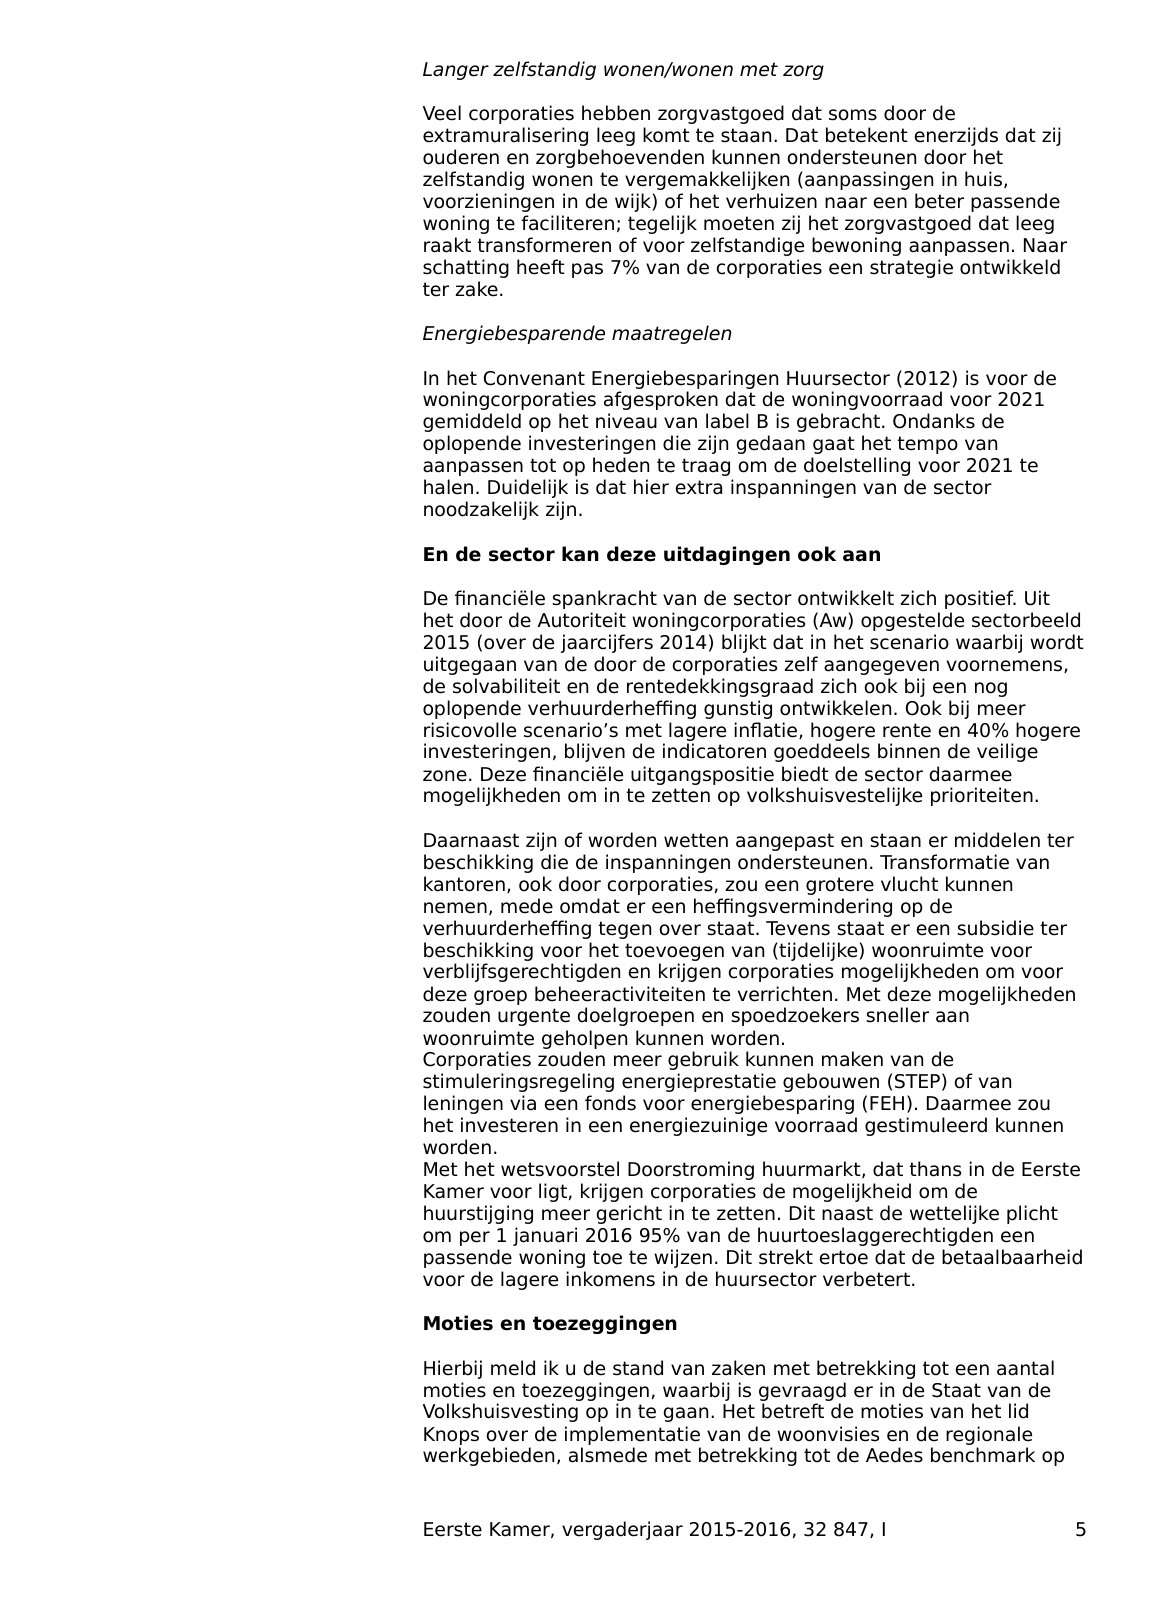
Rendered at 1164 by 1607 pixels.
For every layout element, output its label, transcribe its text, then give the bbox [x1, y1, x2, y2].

text Corporaties zouden meer gebruik kunnen maken van de stimuleringsregeling energieprestatie gebouwen (STEP) of van leningen via een fonds voor energiebesparing (FEH). Daarmee zou het investeren in een energiezuinige voorraad gestimuleerd kunnen worden. [422, 1049, 1087, 1159]
text In het Convenant Energiebesparingen Huursector (2012) is voor de woningcorporaties afgesproken dat de woningvoorraad voor 2021 gemiddeld op het niveau van label B is gebracht. Ondanks de oplopende investeringen die zijn gedaan gaat het tempo van aanpassen tot op heden te traag om de doelstelling voor 2021 te halen. Duidelijk is dat hier extra inspanningen van de sector noodzakelijk zijn. [422, 367, 1087, 521]
text Veel corporaties hebben zorgvastgoed dat soms door de extramuralisering leeg komt te staan. Dat betekent enerzijds dat zij ouderen en zorgbehoevenden kunnen ondersteunen door het zelfstandig wonen te vergemakkelijken (aanpassingen in huis, voorzieningen in de wijk) of het verhuizen naar een beter passende woning te faciliteren; tegelijk moeten zij het zorgvastgoed dat leeg raakt transformeren of voor zelfstandige bewoning aanpassen. Naar schatting heeft pas 7% van de corporaties een strategie ontwikkeld ter zake. [422, 103, 1087, 301]
text De financiële spankracht van de sector ontwikkelt zich positief. Uit het door de Autoriteit woningcorporaties (Aw) opgestelde sectorbeeld 2015 (over de jaarcijfers 2014) blijkt dat in het scenario waarbij wordt uitgegaan van de door de corporaties zelf aangegeven voornemens, de solvabiliteit en de rentedekkingsgraad zich ook bij een nog oplopende verhuurderheffing gunstig ontwikkelen. Ook bij meer risicovolle scenario’s met lagere inflatie, hogere rente en 40% hogere investeringen, blijven de indicatoren goeddeels binnen de veilige zone. Deze financiële uitgangspositie biedt de sector daarmee mogelijkheden om in te zetten op volkshuisvestelijke prioriteiten. [422, 588, 1087, 807]
subtitle Langer zelfstandig wonen/wonen met zorg [422, 59, 1087, 81]
text Hierbij meld ik u de stand van zaken met betrekking tot een aantal moties en toezeggingen, waarbij is gevraagd er in de Staat van de Volkshuisvesting op in te gaan. Het betreft de moties van het lid Knops over de implementatie van de woonvisies en de regionale werkgebieden, alsmede met betrekking tot de Aedes benchmark op [422, 1357, 1087, 1467]
text Daarnaast zijn of worden wetten aangepast en staan er middelen ter beschikking die de inspanningen ondersteunen. Transformatie van kantoren, ook door corporaties, zou een grotere vlucht kunnen nemen, mede omdat er een heffingsvermindering op de verhuurderheffing tegen over staat. Tevens staat er een subsidie ter beschikking voor het toevoegen van (tijdelijke) woonruimte voor verblijfsgerechtigden en krijgen corporaties mogelijkheden om voor deze groep beheeractiviteiten te verrichten. Met deze mogelijkheden zouden urgente doelgroepen en spoedzoekers sneller aan woonruimte geholpen kunnen worden. [422, 829, 1087, 1049]
text Met het wetsvoorstel Doorstroming huurmarkt, dat thans in de Eerste Kamer voor ligt, krijgen corporaties de mogelijkheid om de huurstijging meer gericht in te zetten. Dit naast de wettelijke plicht om per 1 januari 2016 95% van de huurtoeslaggerechtigden een passende woning toe te wijzen. Dit strekt ertoe dat de betaalbaarheid voor de lagere inkomens in de huursector verbetert. [422, 1159, 1087, 1291]
subtitle En de sector kan deze uitdagingen ook aan [422, 543, 1087, 565]
subtitle Energiebesparende maatregelen [422, 323, 1087, 345]
subtitle Moties en toezeggingen [422, 1313, 1087, 1335]
